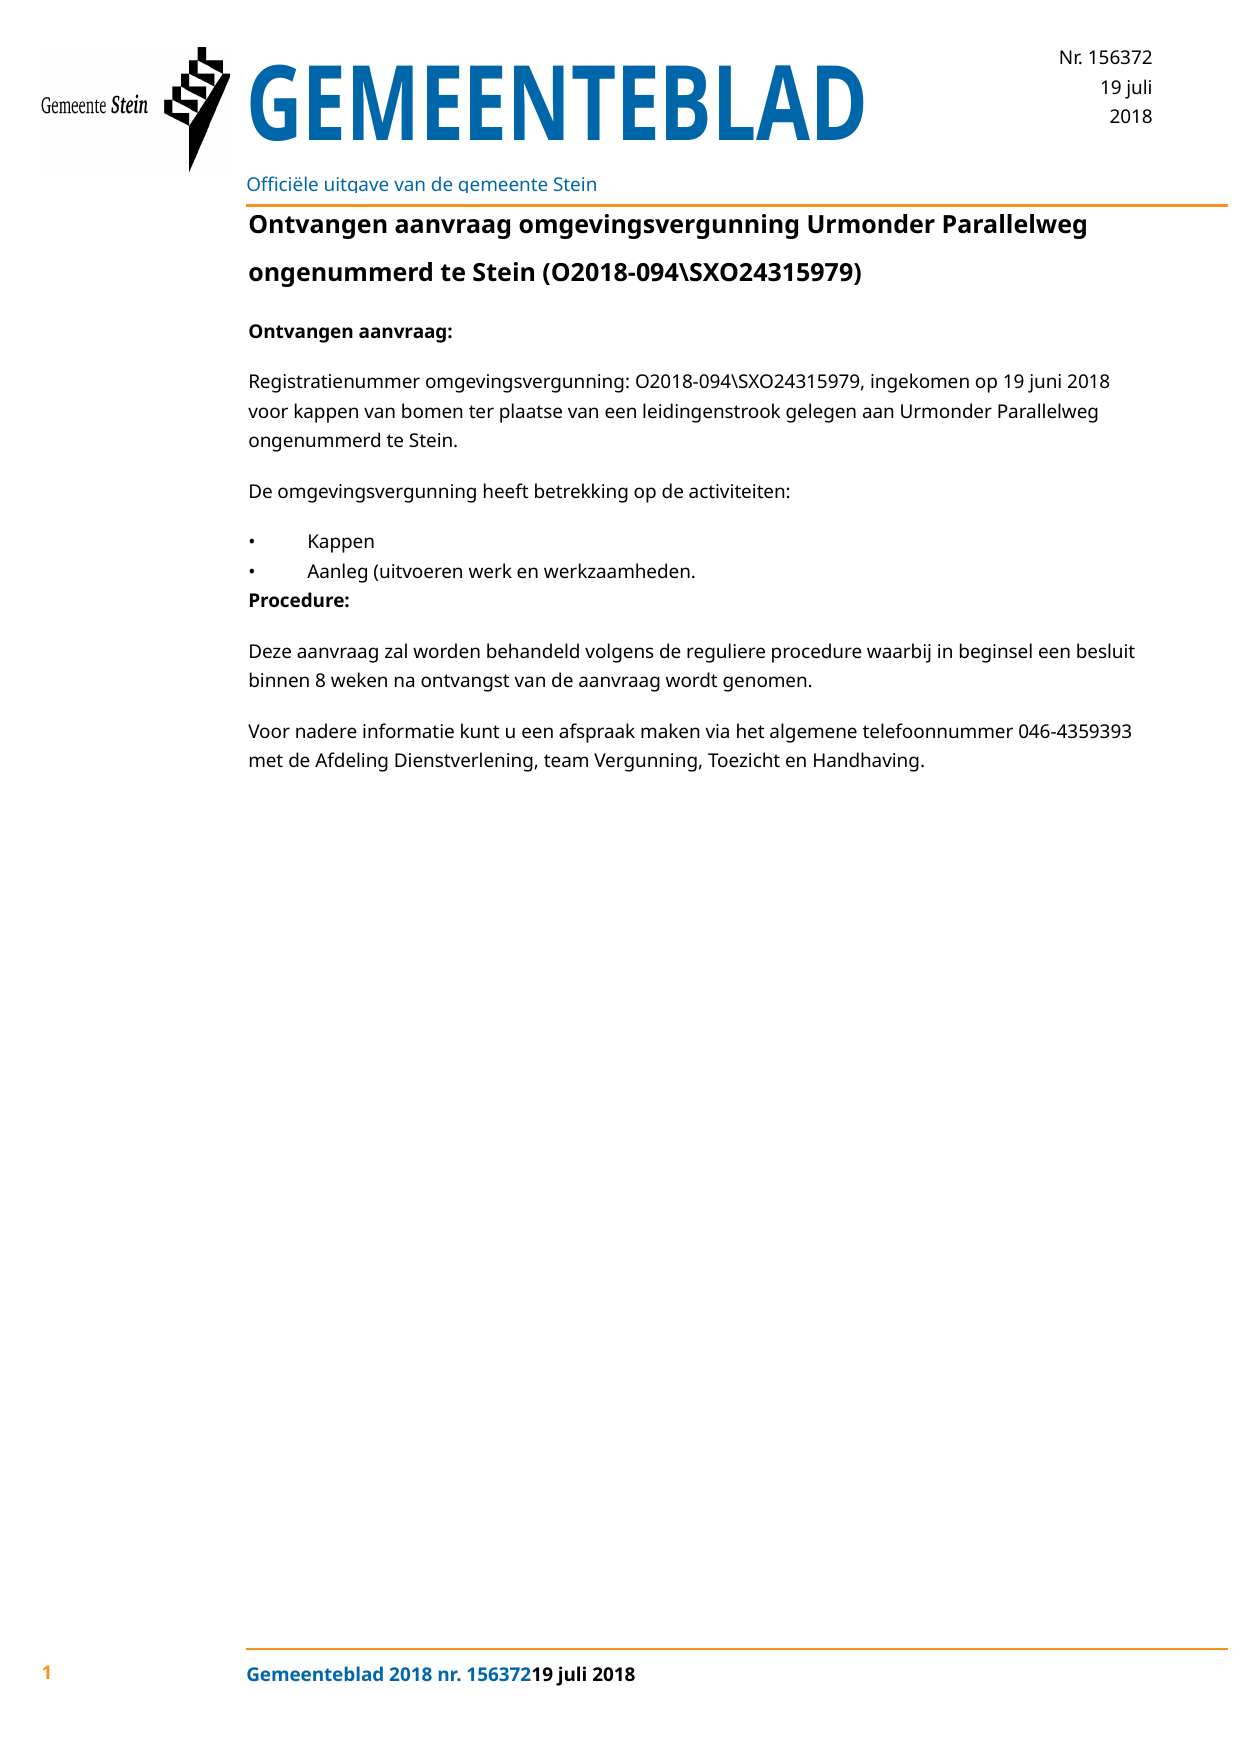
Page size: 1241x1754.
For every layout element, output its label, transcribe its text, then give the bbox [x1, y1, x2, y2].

picture [41, 47, 231, 172]
text Procedure: [248, 587, 1152, 613]
text Voor nadere informatie kunt u een afspraak maken via het algemene telefoonnummer 046-4359393 met de Afdeling Dienstverlening, team Vergunning, Toezicht en Handhaving. [248, 718, 1152, 773]
text Deze aanvraag zal worden behandeld volgens de reguliere procedure waarbij in beginsel een besluit binnen 8 weken na ontvangst van de aanvraag wordt genomen. [248, 638, 1152, 693]
text Ontvangen aanvraag omgevingsvergunning Urmonder Parallelweg ongenummerd te Stein (O2018-094\SXO24315979) [248, 207, 1152, 288]
text Registratienummer omgevingsvergunning: O2018-094\SXO24315979, ingekomen op 19 juni 2018 voor kappen van bomen ter plaatse van een leidingenstrook gelegen aan Urmonder Parallelweg ongenummerd te Stein. [248, 368, 1152, 453]
text De omgevingsvergunning heeft betrekking op de activiteiten: [248, 478, 1152, 504]
list Aanleg (uitvoeren werk en werkzaamheden. [248, 558, 1152, 584]
text Ontvangen aanvraag: [248, 318, 1152, 344]
list Kappen [248, 528, 1152, 554]
